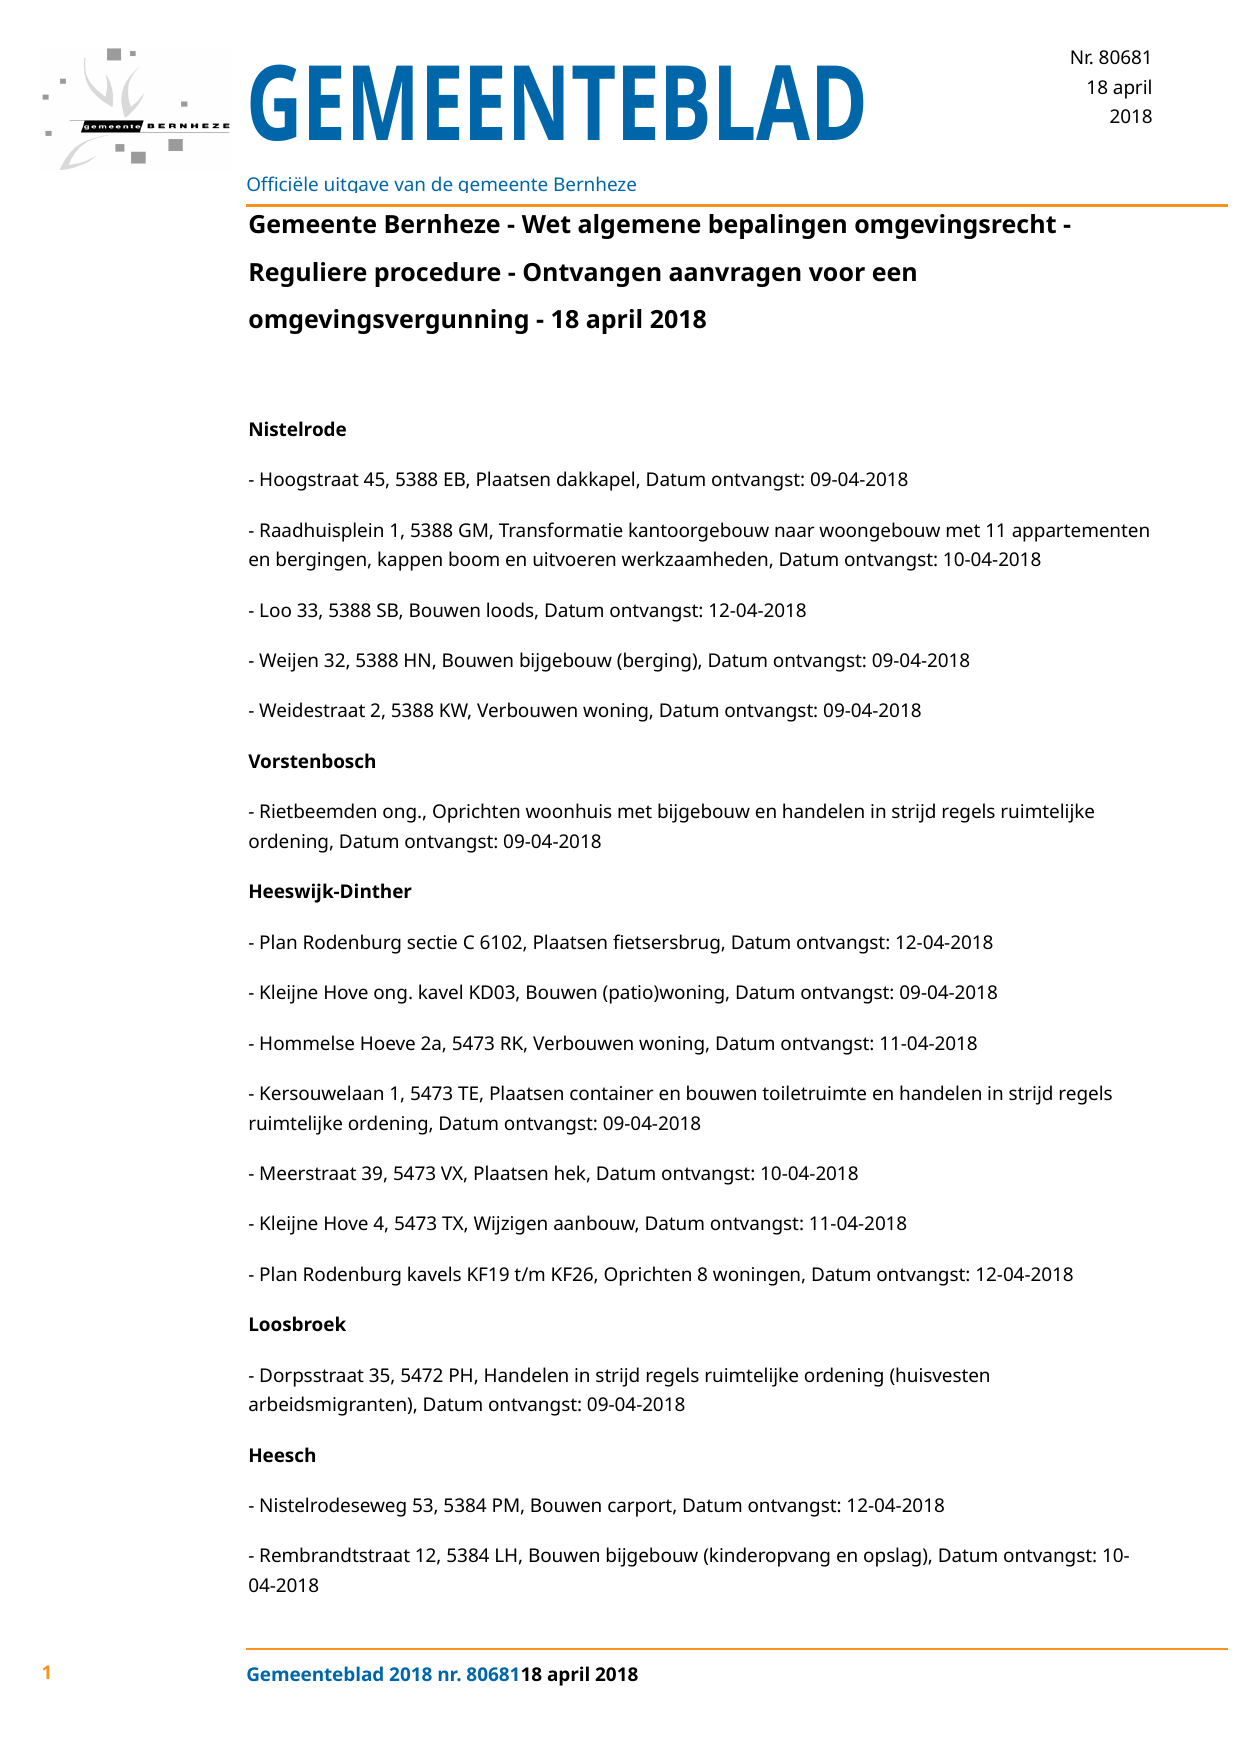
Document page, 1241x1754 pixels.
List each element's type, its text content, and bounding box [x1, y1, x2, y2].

text - Hommelse Hoeve 2a, 5473 RK, Verbouwen woning, Datum ontvangst: 11-04-2018 [248, 1030, 1152, 1055]
text - Dorpsstraat 35, 5472 PH, Handelen in strijd regels ruimtelijke ordening (huisvesten arbeidsmigranten), Datum ontvangst: 09-04-2018 [248, 1362, 1152, 1417]
text Loosbroek [248, 1311, 1152, 1337]
text - Rietbeemden ong., Oprichten woonhuis met bijgebouw en handelen in strijd regels ruimtelijke ordening, Datum ontvangst: 09-04-2018 [248, 798, 1152, 854]
text Nistelrode [248, 416, 1152, 442]
text - Kleijne Hove 4, 5473 TX, Wijzigen aanbouw, Datum ontvangst: 11-04-2018 [248, 1211, 1152, 1236]
text - Plan Rodenburg kavels KF19 t/m KF26, Oprichten 8 woningen, Datum ontvangst: 12-04-2018 [248, 1261, 1152, 1287]
text - Meerstraat 39, 5473 VX, Plaatsen hek, Datum ontvangst: 10-04-2018 [248, 1160, 1152, 1186]
text Gemeente Bernheze - Wet algemene bepalingen omgevingsrecht - Reguliere procedure - Ontvangen aanvragen voor een omgevingsvergunning - 18 april 2018 [248, 207, 1152, 336]
text - Weijen 32, 5388 HN, Bouwen bijgebouw (berging), Datum ontvangst: 09-04-2018 [248, 647, 1152, 673]
text Heeswijk-Dinther [248, 878, 1152, 904]
text - Rembrandtstraat 12, 5384 LH, Bouwen bijgebouw (kinderopvang en opslag), Datum ontvangst: 10-04-2018 [248, 1543, 1152, 1598]
text - Hoogstraat 45, 5388 EB, Plaatsen dakkapel, Datum ontvangst: 09-04-2018 [248, 466, 1152, 492]
text - Plan Rodenburg sectie C 6102, Plaatsen fietsersbrug, Datum ontvangst: 12-04-2018 [248, 929, 1152, 954]
text Heesch [248, 1442, 1152, 1467]
picture [41, 47, 231, 172]
text - Loo 33, 5388 SB, Bouwen loods, Datum ontvangst: 12-04-2018 [248, 597, 1152, 622]
text - Kleijne Hove ong. kavel KD03, Bouwen (patio)woning, Datum ontvangst: 09-04-2018 [248, 979, 1152, 1005]
text - Weidestraat 2, 5388 KW, Verbouwen woning, Datum ontvangst: 09-04-2018 [248, 698, 1152, 723]
text - Nistelrodeseweg 53, 5384 PM, Bouwen carport, Datum ontvangst: 12-04-2018 [248, 1492, 1152, 1518]
text - Raadhuisplein 1, 5388 GM, Transformatie kantoorgebouw naar woongebouw met 11 appartementen en bergingen, kappen boom en uitvoeren werkzaamheden, Datum ontvangst: 10-04-2018 [248, 517, 1152, 572]
text - Kersouwelaan 1, 5473 TE, Plaatsen container en bouwen toiletruimte en handelen in strijd regels ruimtelijke ordening, Datum ontvangst: 09-04-2018 [248, 1080, 1152, 1135]
text Vorstenbosch [248, 748, 1152, 774]
